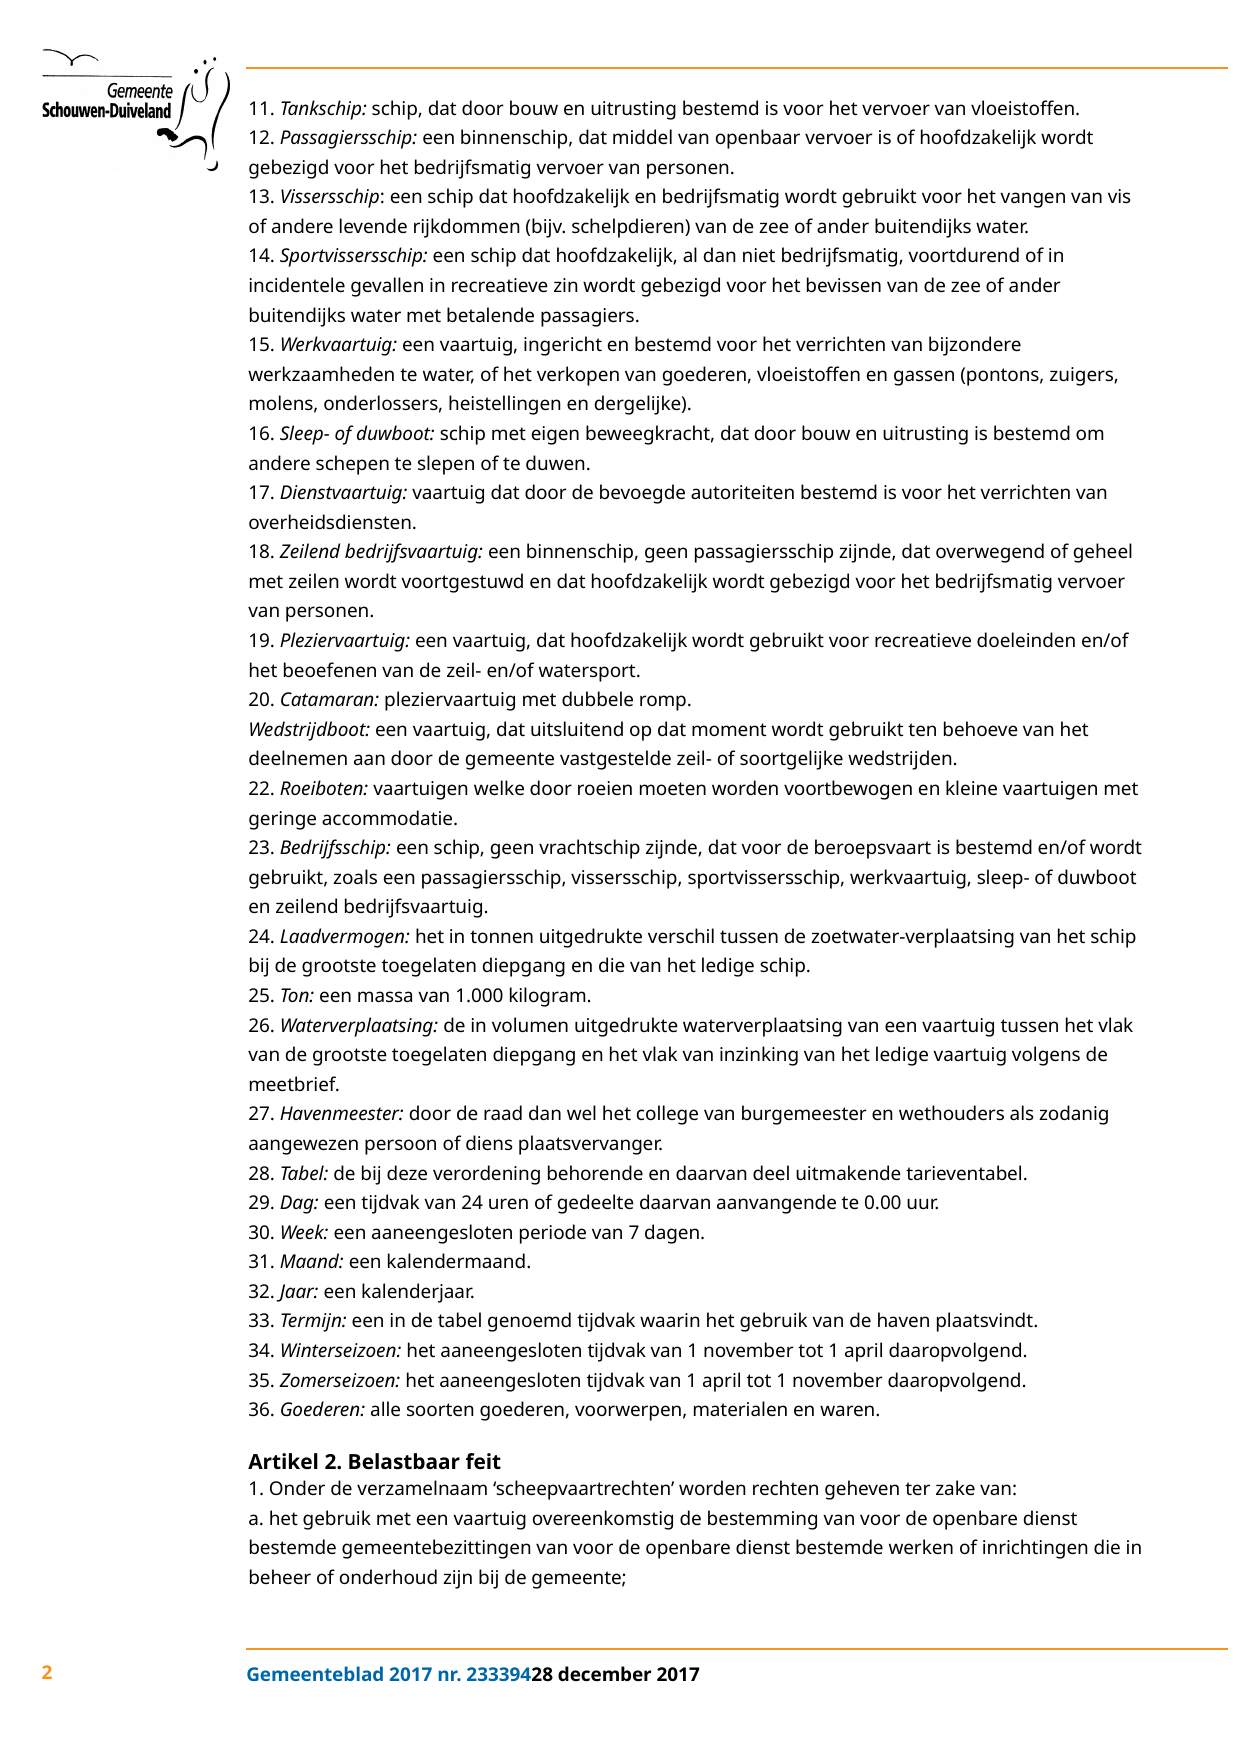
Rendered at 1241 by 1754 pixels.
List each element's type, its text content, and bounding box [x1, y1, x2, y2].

text 22. Roeiboten: vaartuigen welke door roeien moeten worden voortbewogen en kleine vaartuigen met geringe accommodatie. [248, 775, 1152, 831]
text 25. Ton: een massa van 1.000 kilogram. [248, 982, 1152, 1008]
text 28. Tabel: de bij deze verordening behorende en daarvan deel uitmakende tarieventabel. [248, 1160, 1152, 1186]
text 32. Jaar: een kalenderjaar. [248, 1278, 1152, 1304]
text 27. Havenmeester: door de raad dan wel het college van burgemeester en wethouders als zodanig aangewezen persoon of diens plaatsvervanger. [248, 1101, 1152, 1156]
text 14. Sportvissersschip: een schip dat hoofdzakelijk, al dan niet bedrijfsmatig, voortdurend of in incidentele gevallen in recreatieve zin wordt gebezigd voor het bevissen van de zee of ander buitendijks water met betalende passagiers. [248, 243, 1152, 328]
text 13. Vissersschip: een schip dat hoofdzakelijk en bedrijfsmatig wordt gebruikt voor het vangen van vis of andere levende rijkdommen (bijv. schelpdieren) van de zee of ander buitendijks water. [248, 183, 1152, 239]
text Artikel 2. Belastbaar feit [248, 1447, 1152, 1475]
text 24. Laadvermogen: het in tonnen uitgedrukte verschil tussen de zoetwater-verplaatsing van het schip bij de grootste toegelaten diepgang en die van het ledige schip. [248, 923, 1152, 978]
picture [41, 47, 231, 172]
text 35. Zomerseizoen: het aaneengesloten tijdvak van 1 april tot 1 november daaropvolgend. [248, 1367, 1152, 1393]
text 19. Pleziervaartuig: een vaartuig, dat hoofdzakelijk wordt gebruikt voor recreatieve doeleinden en/of het beoefenen van de zeil- en/of watersport. [248, 627, 1152, 683]
text 34. Winterseizoen: het aaneengesloten tijdvak van 1 november tot 1 april daaropvolgend. [248, 1337, 1152, 1363]
text 11. Tankschip: schip, dat door bouw en uitrusting bestemd is voor het vervoer van vloeistoffen. [248, 95, 1152, 121]
text 26. Waterverplaatsing: de in volumen uitgedrukte waterverplaatsing van een vaartuig tussen het vlak van de grootste toegelaten diepgang en het vlak van inzinking van het ledige vaartuig volgens de meetbrief. [248, 1012, 1152, 1097]
text a. het gebruik met een vaartuig overeenkomstig de bestemming van voor de openbare dienst bestemde gemeentebezittingen van voor de openbare dienst bestemde werken of inrichtingen die in beheer of onderhoud zijn bij de gemeente; [248, 1505, 1152, 1590]
text 20. Catamaran: pleziervaartuig met dubbele romp. [248, 686, 1152, 712]
text 12. Passagiersschip: een binnenschip, dat middel van openbaar vervoer is of hoofdzakelijk wordt gebezigd voor het bedrijfsmatig vervoer van personen. [248, 124, 1152, 180]
text 29. Dag: een tijdvak van 24 uren of gedeelte daarvan aanvangende te 0.00 uur. [248, 1189, 1152, 1215]
text 15. Werkvaartuig: een vaartuig, ingericht en bestemd voor het verrichten van bijzondere werkzaamheden te water, of het verkopen van goederen, vloeistoffen en gassen (pontons, zuigers, molens, onderlossers, heistellingen en dergelijke). [248, 331, 1152, 416]
text 16. Sleep- of duwboot: schip met eigen beweegkracht, dat door bouw en uitrusting is bestemd om andere schepen te slepen of te duwen. [248, 420, 1152, 476]
text 23. Bedrijfsschip: een schip, geen vrachtschip zijnde, dat voor de beroepsvaart is bestemd en/of wordt gebruikt, zoals een passagiersschip, vissersschip, sportvissersschip, werkvaartuig, sleep- of duwboot en zeilend bedrijfsvaartuig. [248, 834, 1152, 919]
text 1. Onder de verzamelnaam ‘scheepvaartrechten’ worden rechten geheven ter zake van: [248, 1475, 1152, 1501]
text 33. Termijn: een in de tabel genoemd tijdvak waarin het gebruik van de haven plaatsvindt. [248, 1308, 1152, 1333]
text Wedstrijdboot: een vaartuig, dat uitsluitend op dat moment wordt gebruikt ten behoeve van het deelnemen aan door de gemeente vastgestelde zeil- of soortgelijke wedstrijden. [248, 716, 1152, 771]
text 30. Week: een aaneengesloten periode van 7 dagen. [248, 1219, 1152, 1245]
text 36. Goederen: alle soorten goederen, voorwerpen, materialen en waren. [248, 1396, 1152, 1422]
text 18. Zeilend bedrijfsvaartuig: een binnenschip, geen passagiersschip zijnde, dat overwegend of geheel met zeilen wordt voortgestuwd en dat hoofdzakelijk wordt gebezigd voor het bedrijfsmatig vervoer van personen. [248, 538, 1152, 623]
text 17. Dienstvaartuig: vaartuig dat door de bevoegde autoriteiten bestemd is voor het verrichten van overheidsdiensten. [248, 479, 1152, 535]
text 31. Maand: een kalendermaand. [248, 1248, 1152, 1274]
